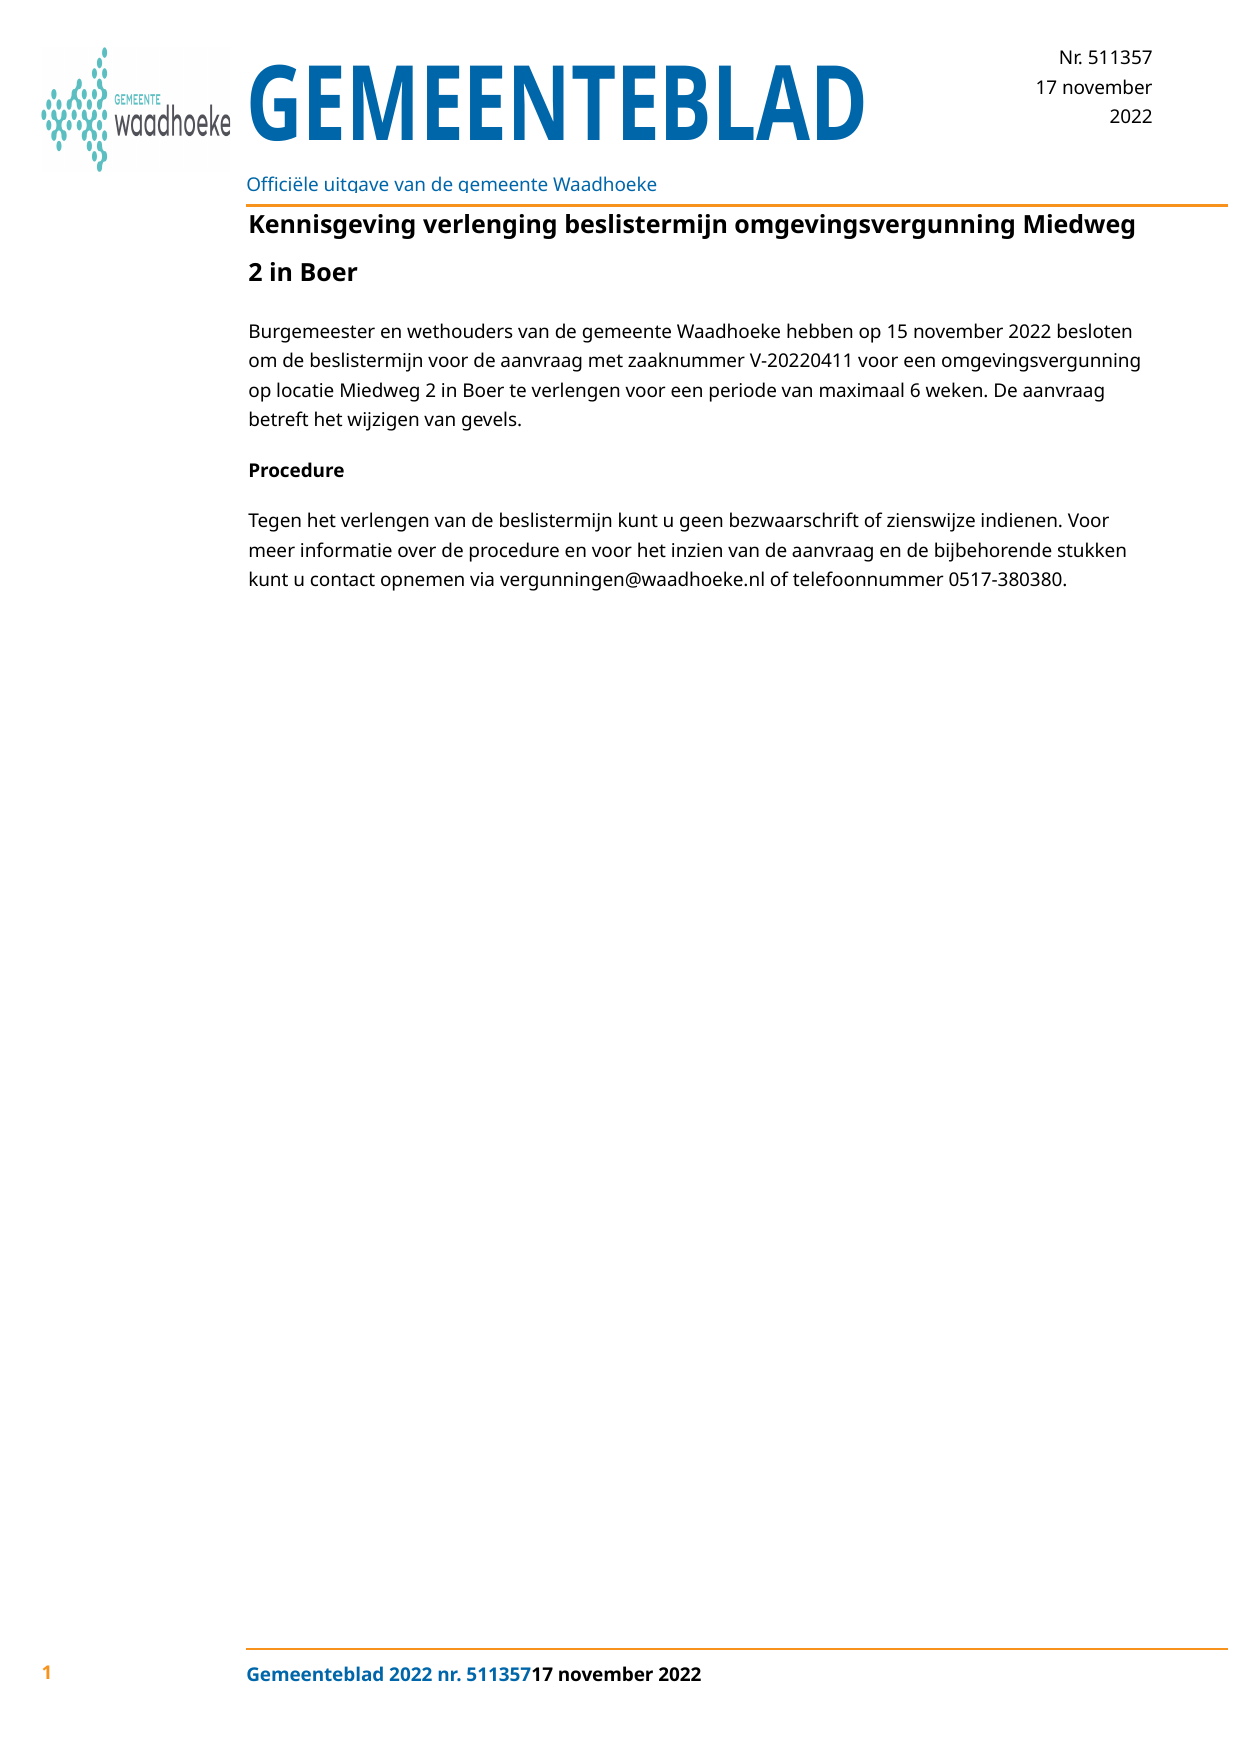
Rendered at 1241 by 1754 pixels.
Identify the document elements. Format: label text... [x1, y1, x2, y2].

text Burgemeester en wethouders van de gemeente Waadhoeke hebben op 15 november 2022 besloten om de beslistermijn voor de aanvraag met zaaknummer V-20220411 voor een omgevingsvergunning op locatie Miedweg 2 in Boer te verlengen voor een periode van maximaal 6 weken. De aanvraag betreft het wijzigen van gevels. [248, 318, 1152, 432]
picture [41, 47, 231, 172]
text Tegen het verlengen van de beslistermijn kunt u geen bezwaarschrift of zienswijze indienen. Voor meer informatie over de procedure en voor het inzien van de aanvraag en de bijbehorende stukken kunt u contact opnemen via vergunningen@waadhoeke.nl of telefoonnummer 0517-380380. [248, 507, 1152, 592]
text Procedure [248, 457, 1152, 483]
text Kennisgeving verlenging beslistermijn omgevingsvergunning Miedweg 2 in Boer [248, 207, 1152, 288]
